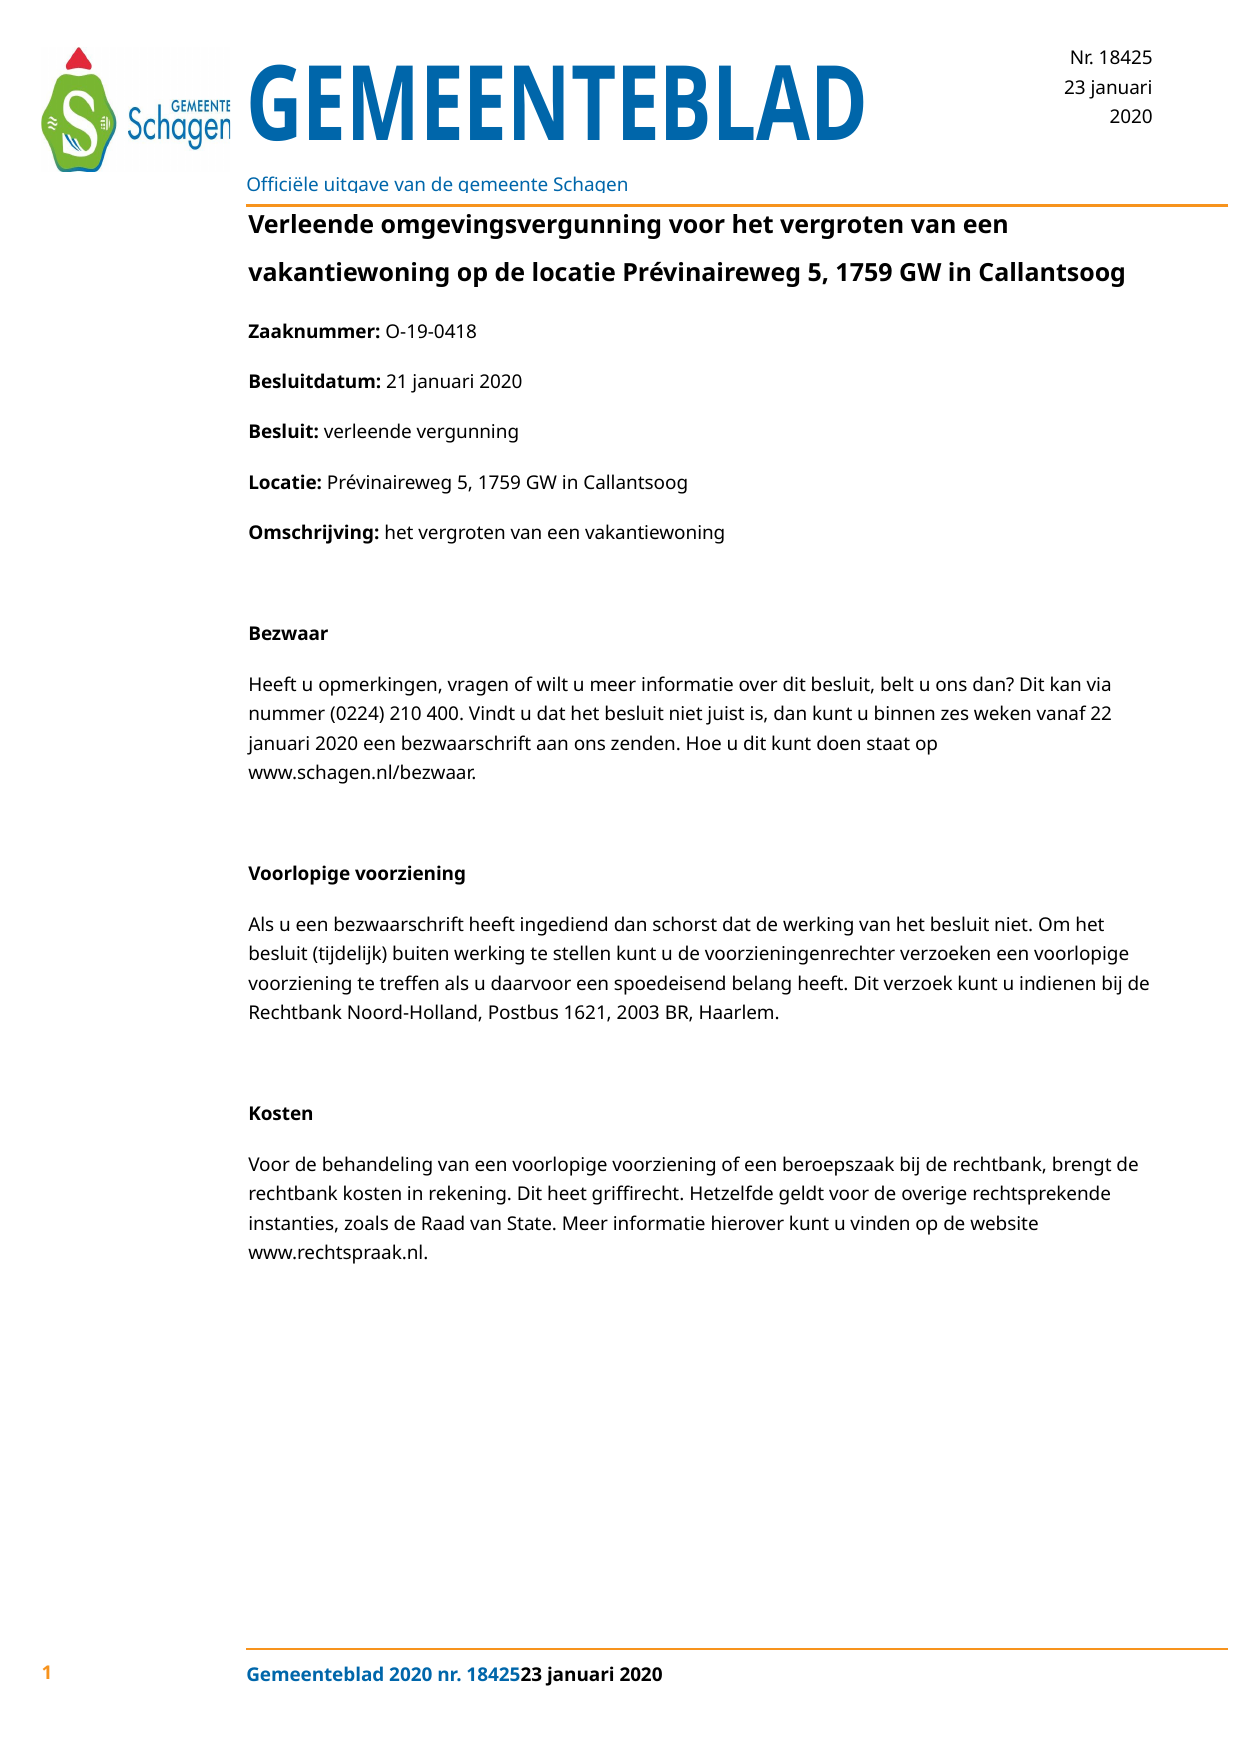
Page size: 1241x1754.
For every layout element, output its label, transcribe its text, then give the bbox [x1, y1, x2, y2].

text Bezwaar [248, 620, 1152, 646]
text Zaaknummer: O-19-0418 [248, 318, 1152, 344]
text Besluitdatum: 21 januari 2020 [248, 368, 1152, 394]
text Kosten [248, 1100, 1152, 1126]
text Locatie: Prévinaireweg 5, 1759 GW in Callantsoog [248, 469, 1152, 495]
text Voorlopige voorziening [248, 860, 1152, 886]
text Als u een bezwaarschrift heeft ingediend dan schorst dat de werking van het besluit niet. Om het besluit (tijdelijk) buiten werking te stellen kunt u de voorzieningenrechter verzoeken een voorlopige voorziening te treffen als u daarvoor een spoedeisend belang heeft. Dit verzoek kunt u indienen bij de Rechtbank Noord-Holland, Postbus 1621, 2003 BR, Haarlem. [248, 911, 1152, 1025]
text Heeft u opmerkingen, vragen of wilt u meer informatie over dit besluit, belt u ons dan? Dit kan via nummer (0224) 210 400. Vindt u dat het besluit niet juist is, dan kunt u binnen zes weken vanaf 22 januari 2020 een bezwaarschrift aan ons zenden. Hoe u dit kunt doen staat op www.schagen.nl/bezwaar. [248, 671, 1152, 785]
text Verleende omgevingsvergunning voor het vergroten van een vakantiewoning op de locatie Prévinaireweg 5, 1759 GW in Callantsoog [248, 207, 1152, 288]
picture [41, 47, 231, 172]
text Voor de behandeling van een voorlopige voorziening of een beroepszaak bij de rechtbank, brengt de rechtbank kosten in rekening. Dit heet griffirecht. Hetzelfde geldt voor de overige rechtsprekende instanties, zoals de Raad van State. Meer informatie hierover kunt u vinden op de website www.rechtspraak.nl. [248, 1151, 1152, 1265]
text Omschrijving: het vergroten van een vakantiewoning [248, 519, 1152, 545]
text Besluit: verleende vergunning [248, 419, 1152, 444]
